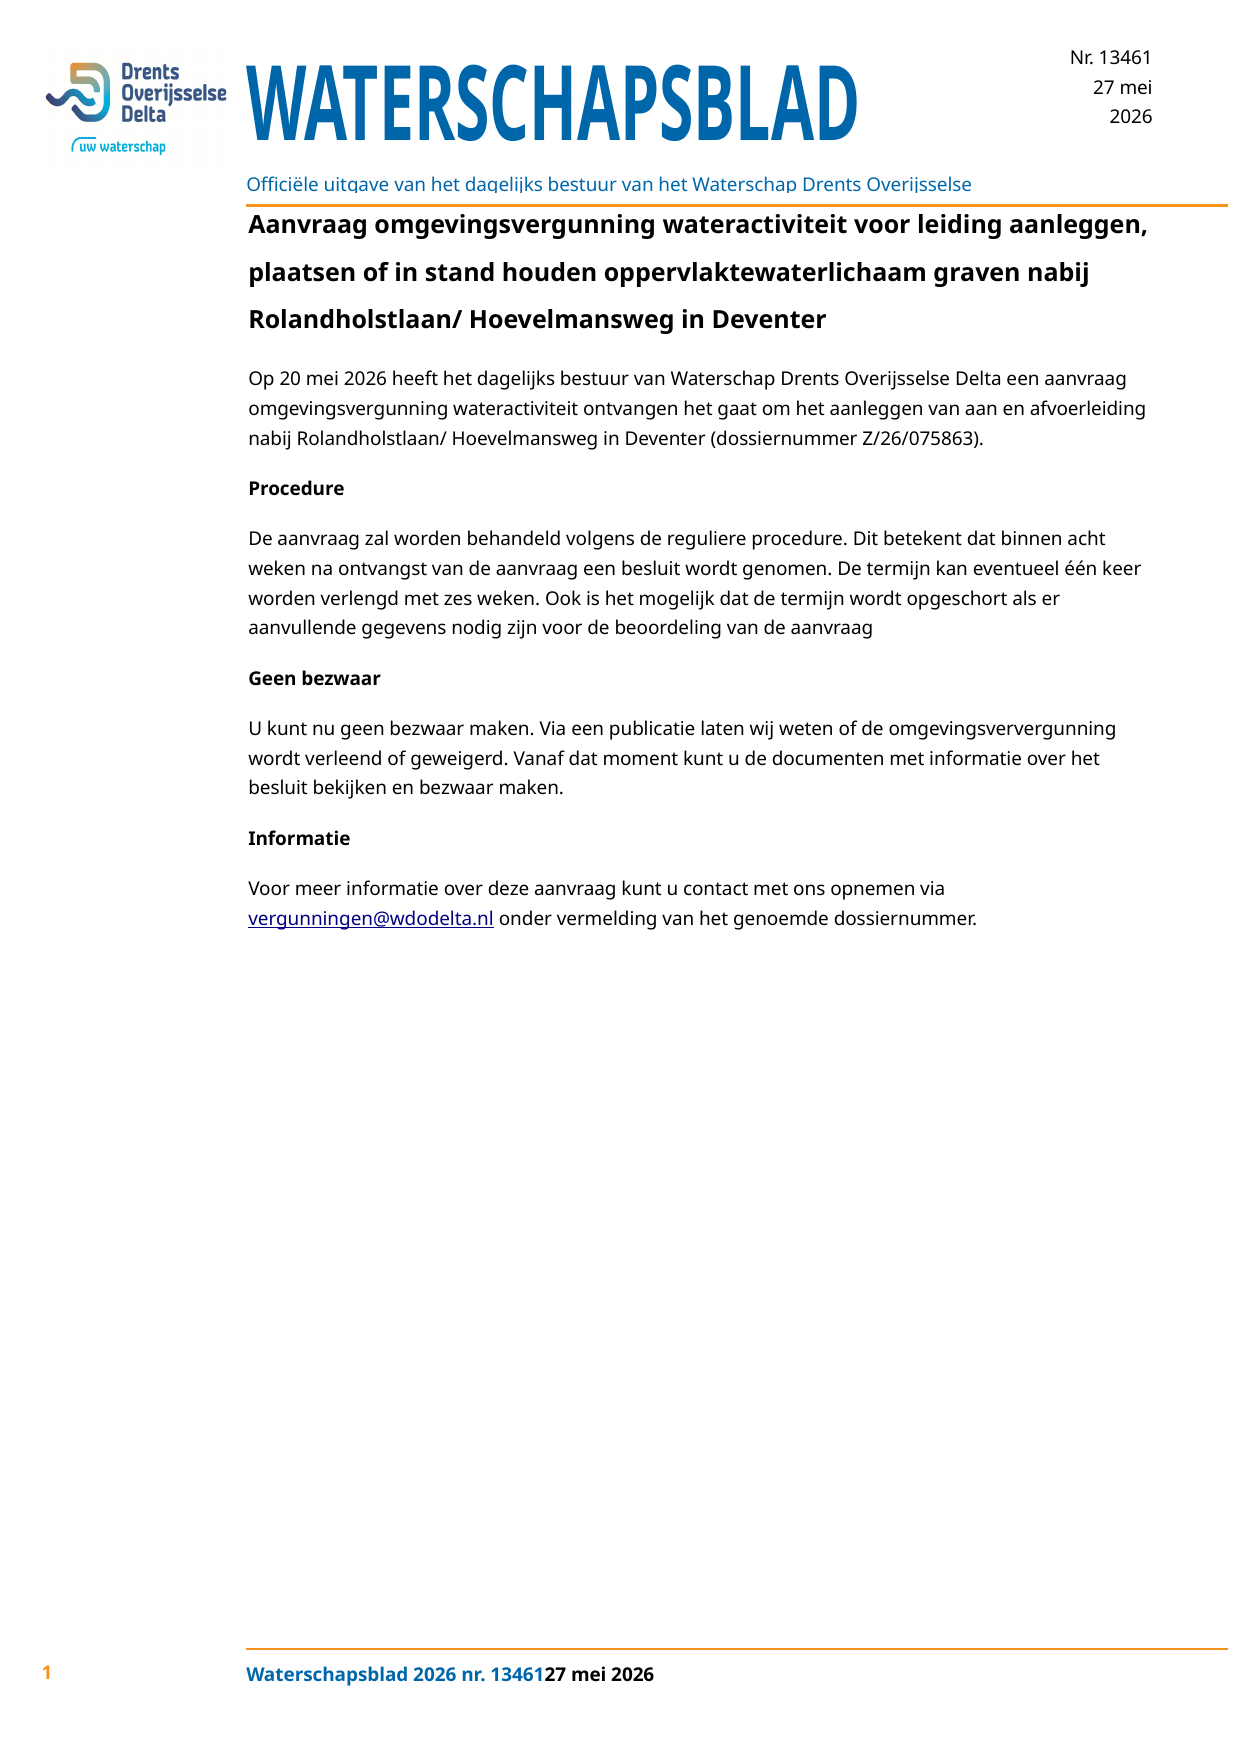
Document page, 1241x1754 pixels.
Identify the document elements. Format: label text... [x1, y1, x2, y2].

text Voor meer informatie over deze aanvraag kunt u contact met ons opnemen via vergunningen@wdodelta.nl onder vermelding van het genoemde dossiernummer. [248, 875, 1152, 930]
text Geen bezwaar [248, 665, 1152, 690]
picture [41, 47, 231, 172]
text Aanvraag omgevingsvergunning wateractiviteit voor leiding aanleggen, plaatsen of in stand houden oppervlaktewaterlichaam graven nabij Rolandholstlaan/ Hoevelmansweg in Deventer [248, 207, 1152, 336]
text De aanvraag zal worden behandeld volgens de reguliere procedure. Dit betekent dat binnen acht weken na ontvangst van de aanvraag een besluit wordt genomen. De termijn kan eventueel één keer worden verlengd met zes weken. Ook is het mogelijk dat de termijn wordt opgeschort als er aanvullende gegevens nodig zijn voor de beoordeling van de aanvraag [248, 526, 1152, 640]
text Op 20 mei 2026 heeft het dagelijks bestuur van Waterschap Drents Overijsselse Delta een aanvraag omgevingsvergunning wateractiviteit ontvangen het gaat om het aanleggen van aan en afvoerleiding nabij Rolandholstlaan/ Hoevelmansweg in Deventer (dossiernummer Z/26/075863). [248, 366, 1152, 450]
text U kunt nu geen bezwaar maken. Via een publicatie laten wij weten of de omgevingsververgunning wordt verleend of geweigerd. Vanaf dat moment kunt u de documenten met informatie over het besluit bekijken en bezwaar maken. [248, 715, 1152, 800]
text Informatie [248, 825, 1152, 850]
text Procedure [248, 475, 1152, 501]
